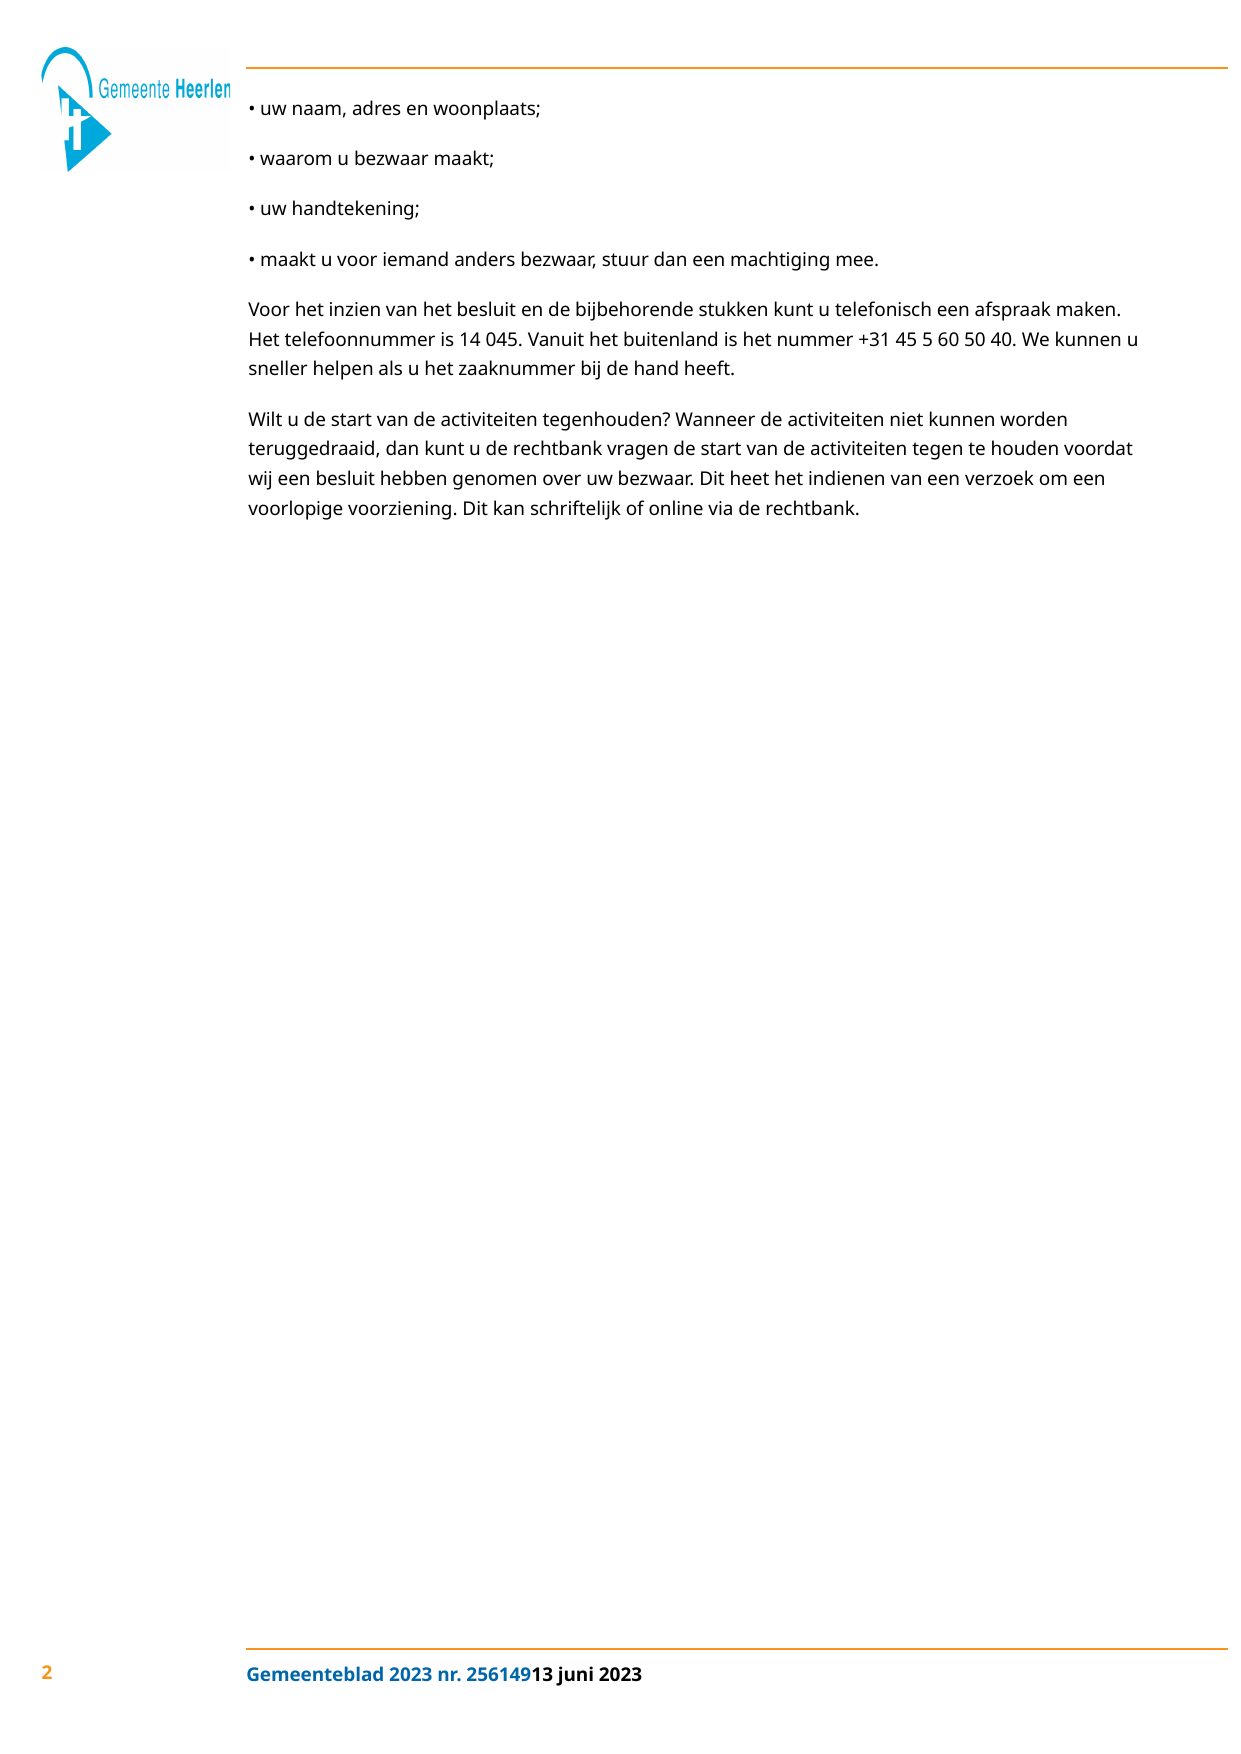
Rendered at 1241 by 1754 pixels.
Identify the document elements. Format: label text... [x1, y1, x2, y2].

text Wilt u de start van de activiteiten tegenhouden? Wanneer de activiteiten niet kunnen worden teruggedraaid, dan kunt u de rechtbank vragen de start van de activiteiten tegen te houden voordat wij een besluit hebben genomen over uw bezwaar. Dit heet het indienen van een verzoek om een voorlopige voorziening. Dit kan schriftelijk of online via de rechtbank. [248, 406, 1152, 521]
picture [41, 47, 59, 70]
text Voor het inzien van het besluit en de bijbehorende stukken kunt u telefonisch een afspraak maken. Het telefoonnummer is 14 045. Vanuit het buitenland is het nummer +31 45 5 60 50 40. We kunnen u sneller helpen als u het zaaknummer bij de hand heeft. [248, 296, 1152, 381]
text • uw handtekening; [248, 196, 1152, 221]
text • maakt u voor iemand anders bezwaar, stuur dan een machtiging mee. [248, 246, 1152, 272]
text • uw naam, adres en woonplaats; [248, 95, 1152, 121]
text • waarom u bezwaar maakt; [248, 145, 1152, 171]
picture [41, 47, 231, 172]
